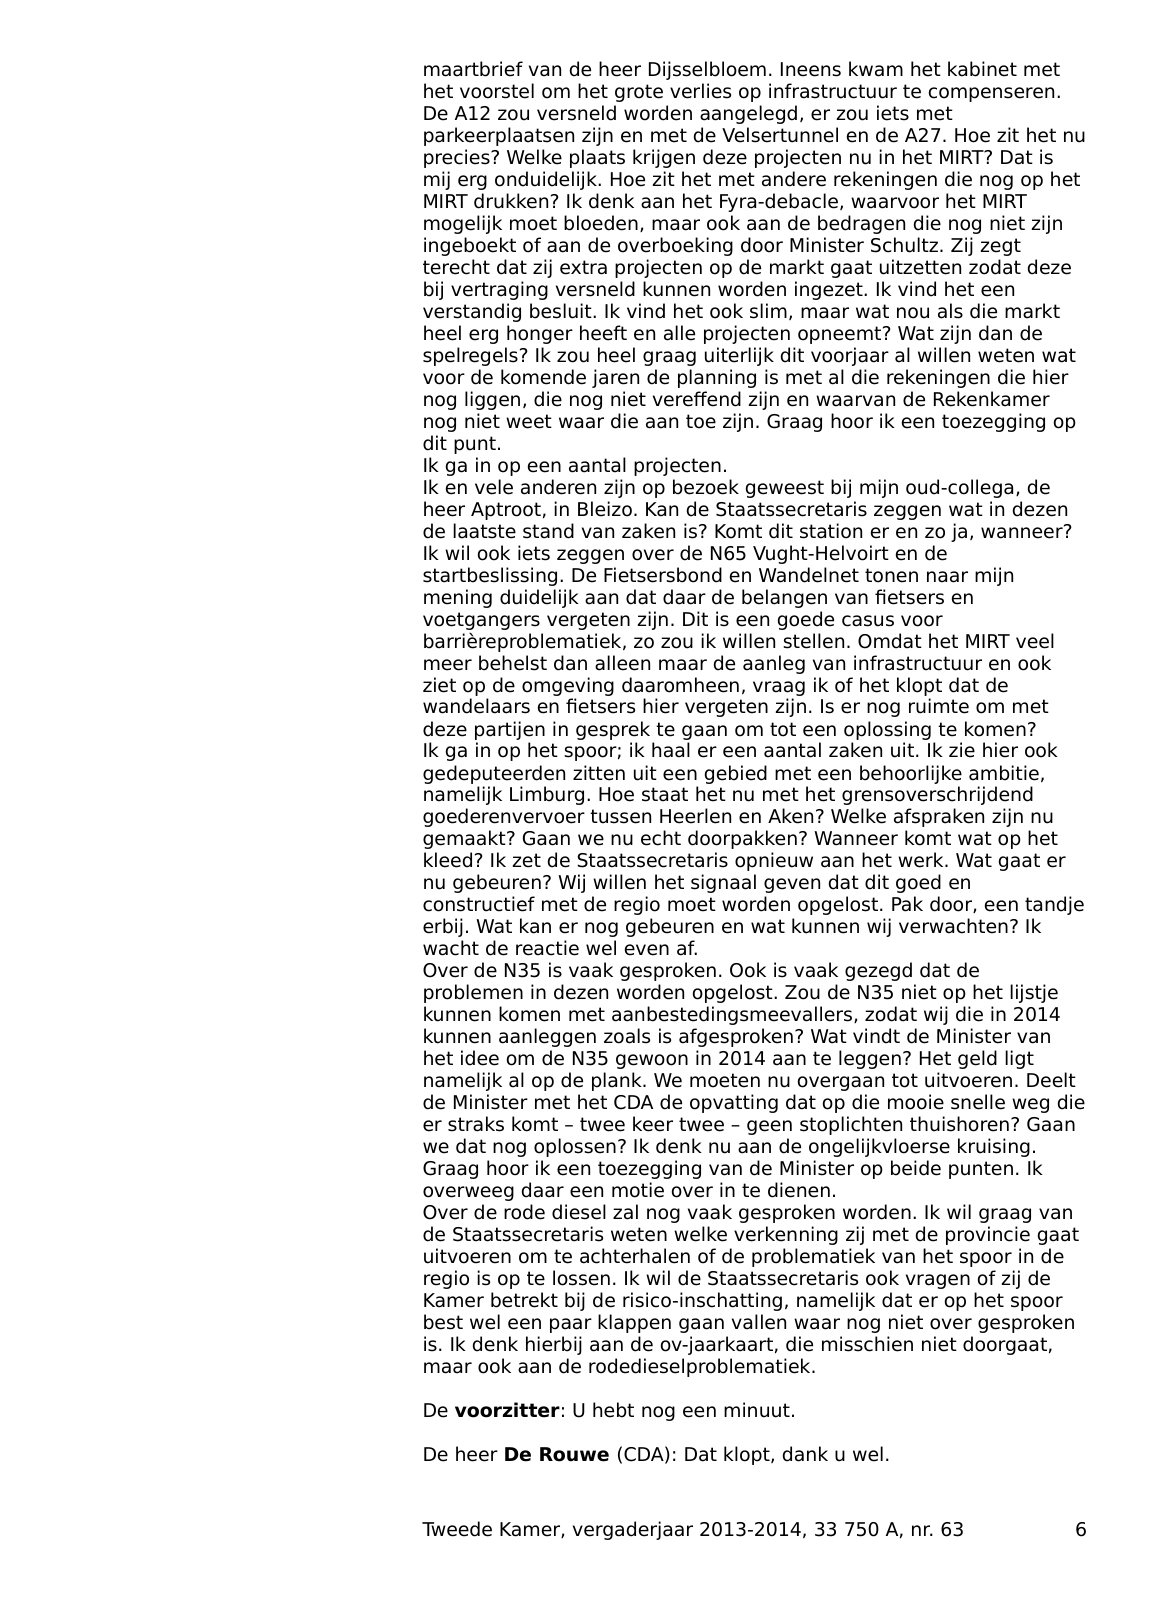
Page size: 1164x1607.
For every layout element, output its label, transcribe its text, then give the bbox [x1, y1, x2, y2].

text Over de N35 is vaak gesproken. Ook is vaak gezegd dat de problemen in dezen worden opgelost. Zou de N35 niet op het lijstje kunnen komen met aanbestedingsmeevallers, zodat wij die in 2014 kunnen aanleggen zoals is afgesproken? Wat vindt de Minister van het idee om de N35 gewoon in 2014 aan te leggen? Het geld ligt namelijk al op de plank. We moeten nu overgaan tot uitvoeren. Deelt de Minister met het CDA de opvatting dat op die mooie snelle weg die er straks komt – twee keer twee – geen stoplichten thuishoren? Gaan we dat nog oplossen? Ik denk nu aan de ongelijkvloerse kruising. Graag hoor ik een toezegging van de Minister op beide punten. Ik overweeg daar een motie over in te dienen. [422, 960, 1087, 1202]
text Ik wil ook iets zeggen over de N65 Vught-Helvoirt en de startbeslissing. De Fietsersbond en Wandelnet tonen naar mijn mening duidelijk aan dat daar de belangen van fietsers en voetgangers vergeten zijn. Dit is een goede casus voor barrièreproblematiek, zo zou ik willen stellen. Omdat het MIRT veel meer behelst dan alleen maar de aanleg van infrastructuur en ook ziet op de omgeving daaromheen, vraag ik of het klopt dat de wandelaars en fietsers hier vergeten zijn. Is er nog ruimte om met deze partijen in gesprek te gaan om tot een oplossing te komen? [422, 543, 1087, 740]
text De heer De Rouwe (CDA): Dat klopt, dank u wel. [422, 1444, 1087, 1466]
text Ik ga in op een aantal projecten. [422, 455, 1087, 477]
text maartbrief van de heer Dijsselbloem. Ineens kwam het kabinet met het voorstel om het grote verlies op infrastructuur te compenseren. De A12 zou versneld worden aangelegd, er zou iets met parkeerplaatsen zijn en met de Velsertunnel en de A27. Hoe zit het nu precies? Welke plaats krijgen deze projecten nu in het MIRT? Dat is mij erg onduidelijk. Hoe zit het met andere rekeningen die nog op het MIRT drukken? Ik denk aan het Fyra-debacle, waarvoor het MIRT mogelijk moet bloeden, maar ook aan de bedragen die nog niet zijn ingeboekt of aan de overboeking door Minister Schultz. Zij zegt terecht dat zij extra projecten op de markt gaat uitzetten zodat deze bij vertraging versneld kunnen worden ingezet. Ik vind het een verstandig besluit. Ik vind het ook slim, maar wat nou als die markt heel erg honger heeft en alle projecten opneemt? Wat zijn dan de spelregels? Ik zou heel graag uiterlijk dit voorjaar al willen weten wat voor de komende jaren de planning is met al die rekeningen die hier nog liggen, die nog niet vereffend zijn en waarvan de Rekenkamer nog niet weet waar die aan toe zijn. Graag hoor ik een toezegging op dit punt. [422, 59, 1087, 455]
text Ik ga in op het spoor; ik haal er een aantal zaken uit. Ik zie hier ook gedeputeerden zitten uit een gebied met een behoorlijke ambitie, namelijk Limburg. Hoe staat het nu met het grensoverschrijdend goederenvervoer tussen Heerlen en Aken? Welke afspraken zijn nu gemaakt? Gaan we nu echt doorpakken? Wanneer komt wat op het kleed? Ik zet de Staatssecretaris opnieuw aan het werk. Wat gaat er nu gebeuren? Wij willen het signaal geven dat dit goed en constructief met de regio moet worden opgelost. Pak door, een tandje erbij. Wat kan er nog gebeuren en wat kunnen wij verwachten? Ik wacht de reactie wel even af. [422, 740, 1087, 960]
text De voorzitter: U hebt nog een minuut. [422, 1400, 1087, 1422]
text Ik en vele anderen zijn op bezoek geweest bij mijn oud-collega, de heer Aptroot, in Bleizo. Kan de Staatssecretaris zeggen wat in dezen de laatste stand van zaken is? Komt dit station er en zo ja, wanneer? [422, 477, 1087, 543]
text Over de rode diesel zal nog vaak gesproken worden. Ik wil graag van de Staatssecretaris weten welke verkenning zij met de provincie gaat uitvoeren om te achterhalen of de problematiek van het spoor in de regio is op te lossen. Ik wil de Staatssecretaris ook vragen of zij de Kamer betrekt bij de risico-inschatting, namelijk dat er op het spoor best wel een paar klappen gaan vallen waar nog niet over gesproken is. Ik denk hierbij aan de ov-jaarkaart, die misschien niet doorgaat, maar ook aan de rodedieselproblematiek. [422, 1202, 1087, 1378]
